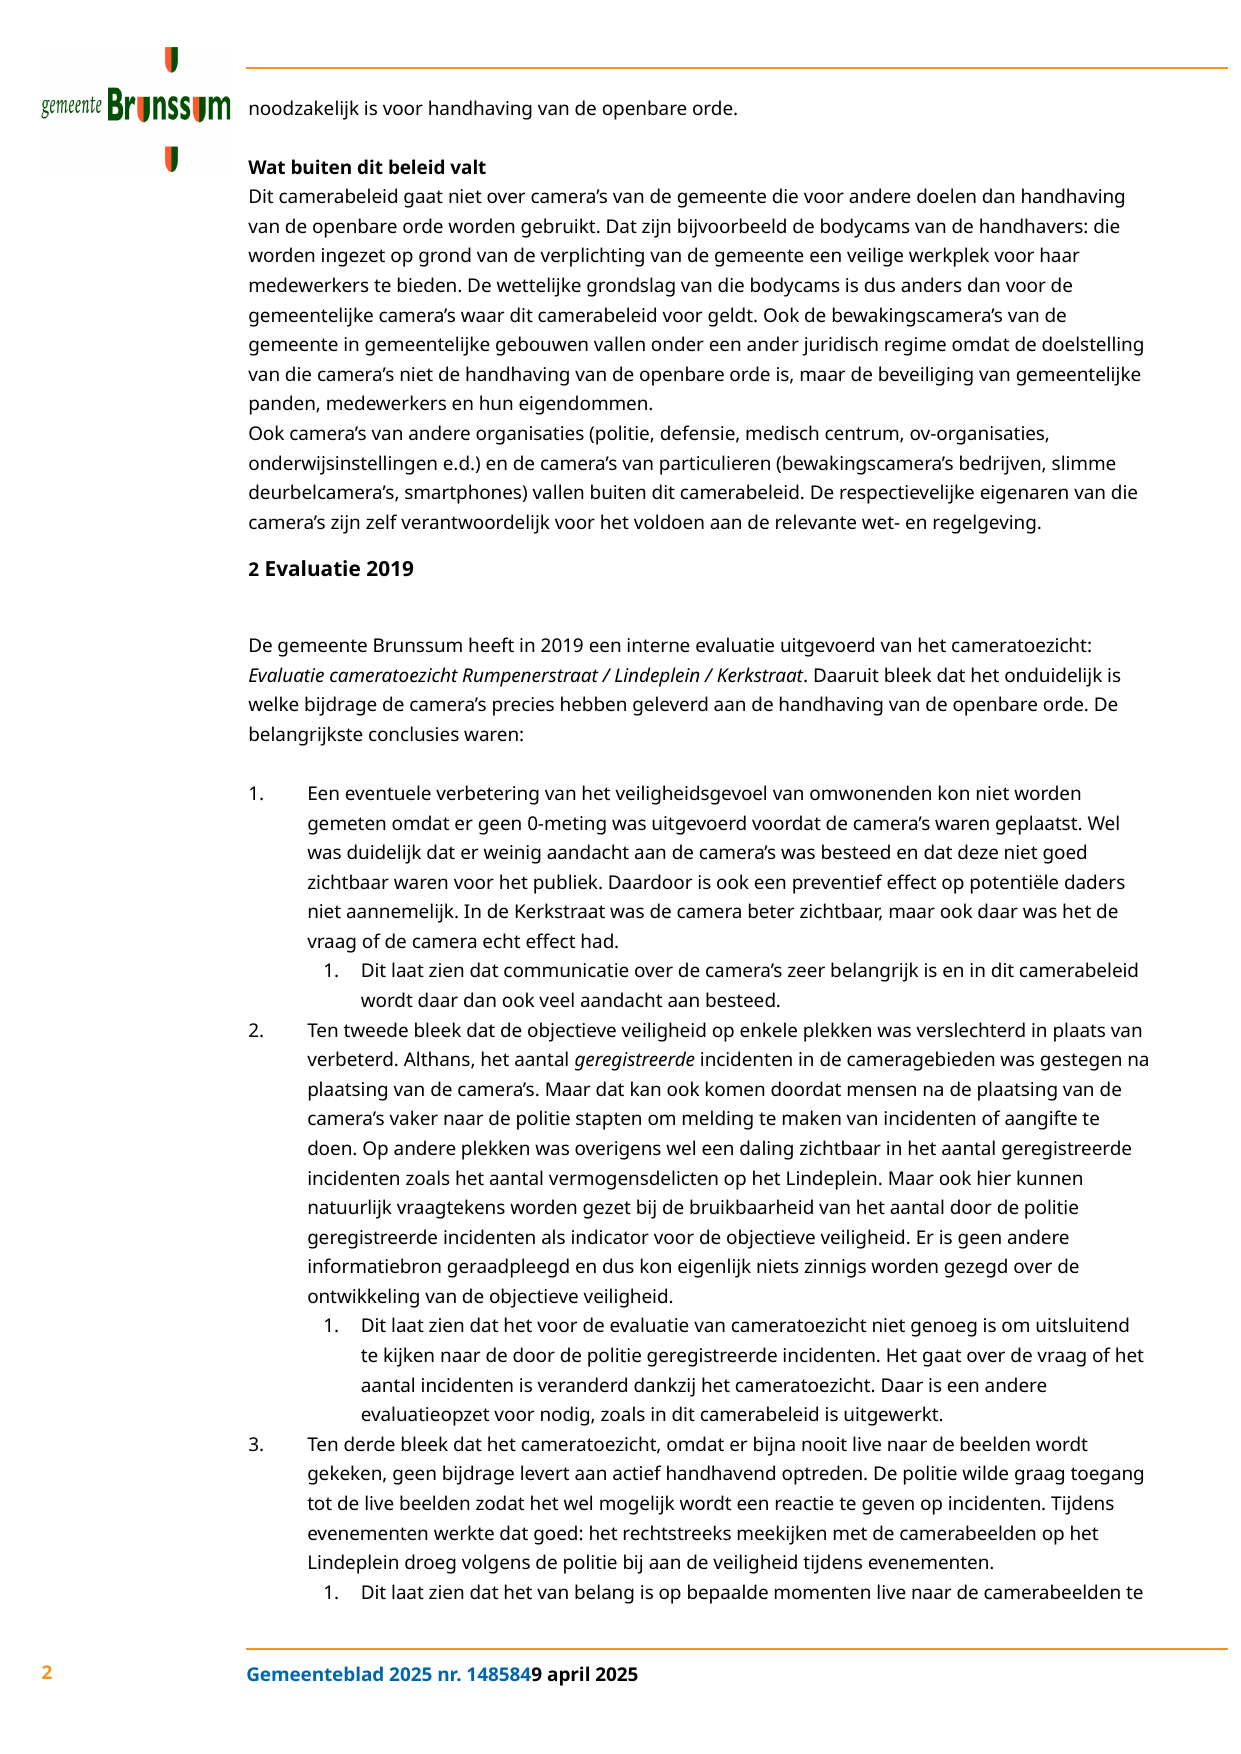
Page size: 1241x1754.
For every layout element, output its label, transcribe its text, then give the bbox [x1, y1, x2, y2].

list Ten derde bleek dat het cameratoezicht, omdat er bijna nooit live naar de beelden wordt gekeken, geen bijdrage levert aan actief handhavend optreden. De politie wilde graag toegang tot de live beelden zodat het wel mogelijk wordt een reactie te geven op incidenten. Tijdens evenementen werkte dat goed: het rechtstreeks meekijken met de camerabeelden op het Lindeplein droeg volgens de politie bij aan de veiligheid tijdens evenementen. [248, 1431, 1152, 1575]
text noodzakelijk is voor handhaving van de openbare orde. [248, 95, 1152, 121]
text Dit camerabeleid gaat niet over camera’s van de gemeente die voor andere doelen dan handhaving van de openbare orde worden gebruikt. Dat zijn bijvoorbeeld de bodycams van de handhavers: die worden ingezet op grond van de verplichting van de gemeente een veilige werkplek voor haar medewerkers te bieden. De wettelijke grondslag van die bodycams is dus anders dan voor de gemeentelijke camera’s waar dit camerabeleid voor geldt. Ook de bewakingscamera’s van de gemeente in gemeentelijke gebouwen vallen onder een ander juridisch regime omdat de doelstelling van die camera’s niet de handhaving van de openbare orde is, maar de beveiliging van gemeentelijke panden, medewerkers en hun eigendommen. [248, 183, 1152, 416]
text Ook camera’s van andere organisaties (politie, defensie, medisch centrum, ov-organisaties, onderwijsinstellingen e.d.) en de camera’s van particulieren (bewakingscamera’s bedrijven, slimme deurbelcamera’s, smartphones) vallen buiten dit camerabeleid. De respectievelijke eigenaren van die camera’s zijn zelf verantwoordelijk voor het voldoen aan de relevante wet- en regelgeving. [248, 420, 1152, 535]
list Dit laat zien dat het van belang is op bepaalde momenten live naar de camerabeelden te [323, 1579, 1152, 1605]
list Dit laat zien dat communicatie over de camera’s zeer belangrijk is en in dit camerabeleid wordt daar dan ook veel aandacht aan besteed. [323, 958, 1152, 1013]
text Wat buiten dit beleid valt [248, 154, 1152, 180]
picture [41, 47, 231, 172]
list Ten tweede bleek dat de objectieve veiligheid op enkele plekken was verslechterd in plaats van verbeterd. Althans, het aantal geregistreerde incidenten in de cameragebieden was gestegen na plaatsing van de camera’s. Maar dat kan ook komen doordat mensen na de plaatsing van de camera’s vaker naar de politie stapten om melding te maken van incidenten of aangifte te doen. Op andere plekken was overigens wel een daling zichtbaar in het aantal geregistreerde incidenten zoals het aantal vermogensdelicten op het Lindeplein. Maar ook hier kunnen natuurlijk vraagtekens worden gezet bij de bruikbaarheid van het aantal door de politie geregistreerde incidenten als indicator voor de objectieve veiligheid. Er is geen andere informatiebron geraadpleegd en dus kon eigenlijk niets zinnigs worden gezegd over de ontwikkeling van de objectieve veiligheid. [248, 1017, 1152, 1309]
text 2 Evaluatie 2019 [248, 554, 1152, 583]
list Een eventuele verbetering van het veiligheidsgevoel van omwonenden kon niet worden gemeten omdat er geen 0-meting was uitgevoerd voordat de camera’s waren geplaatst. Wel was duidelijk dat er weinig aandacht aan de camera’s was besteed en dat deze niet goed zichtbaar waren voor het publiek. Daardoor is ook een preventief effect op potentiële daders niet aannemelijk. In de Kerkstraat was de camera beter zichtbaar, maar ook daar was het de vraag of de camera echt effect had. [248, 780, 1152, 954]
list Dit laat zien dat het voor de evaluatie van cameratoezicht niet genoeg is om uitsluitend te kijken naar de door de politie geregistreerde incidenten. Het gaat over de vraag of het aantal incidenten is veranderd dankzij het cameratoezicht. Daar is een andere evaluatieopzet voor nodig, zoals in dit camerabeleid is uitgewerkt. [323, 1313, 1152, 1427]
text De gemeente Brunssum heeft in 2019 een interne evaluatie uitgevoerd van het cameratoezicht: Evaluatie cameratoezicht Rumpenerstraat / Lindeplein / Kerkstraat. Daaruit bleek dat het onduidelijk is welke bijdrage de camera’s precies hebben geleverd aan de handhaving van de openbare orde. De belangrijkste conclusies waren: [248, 632, 1152, 747]
